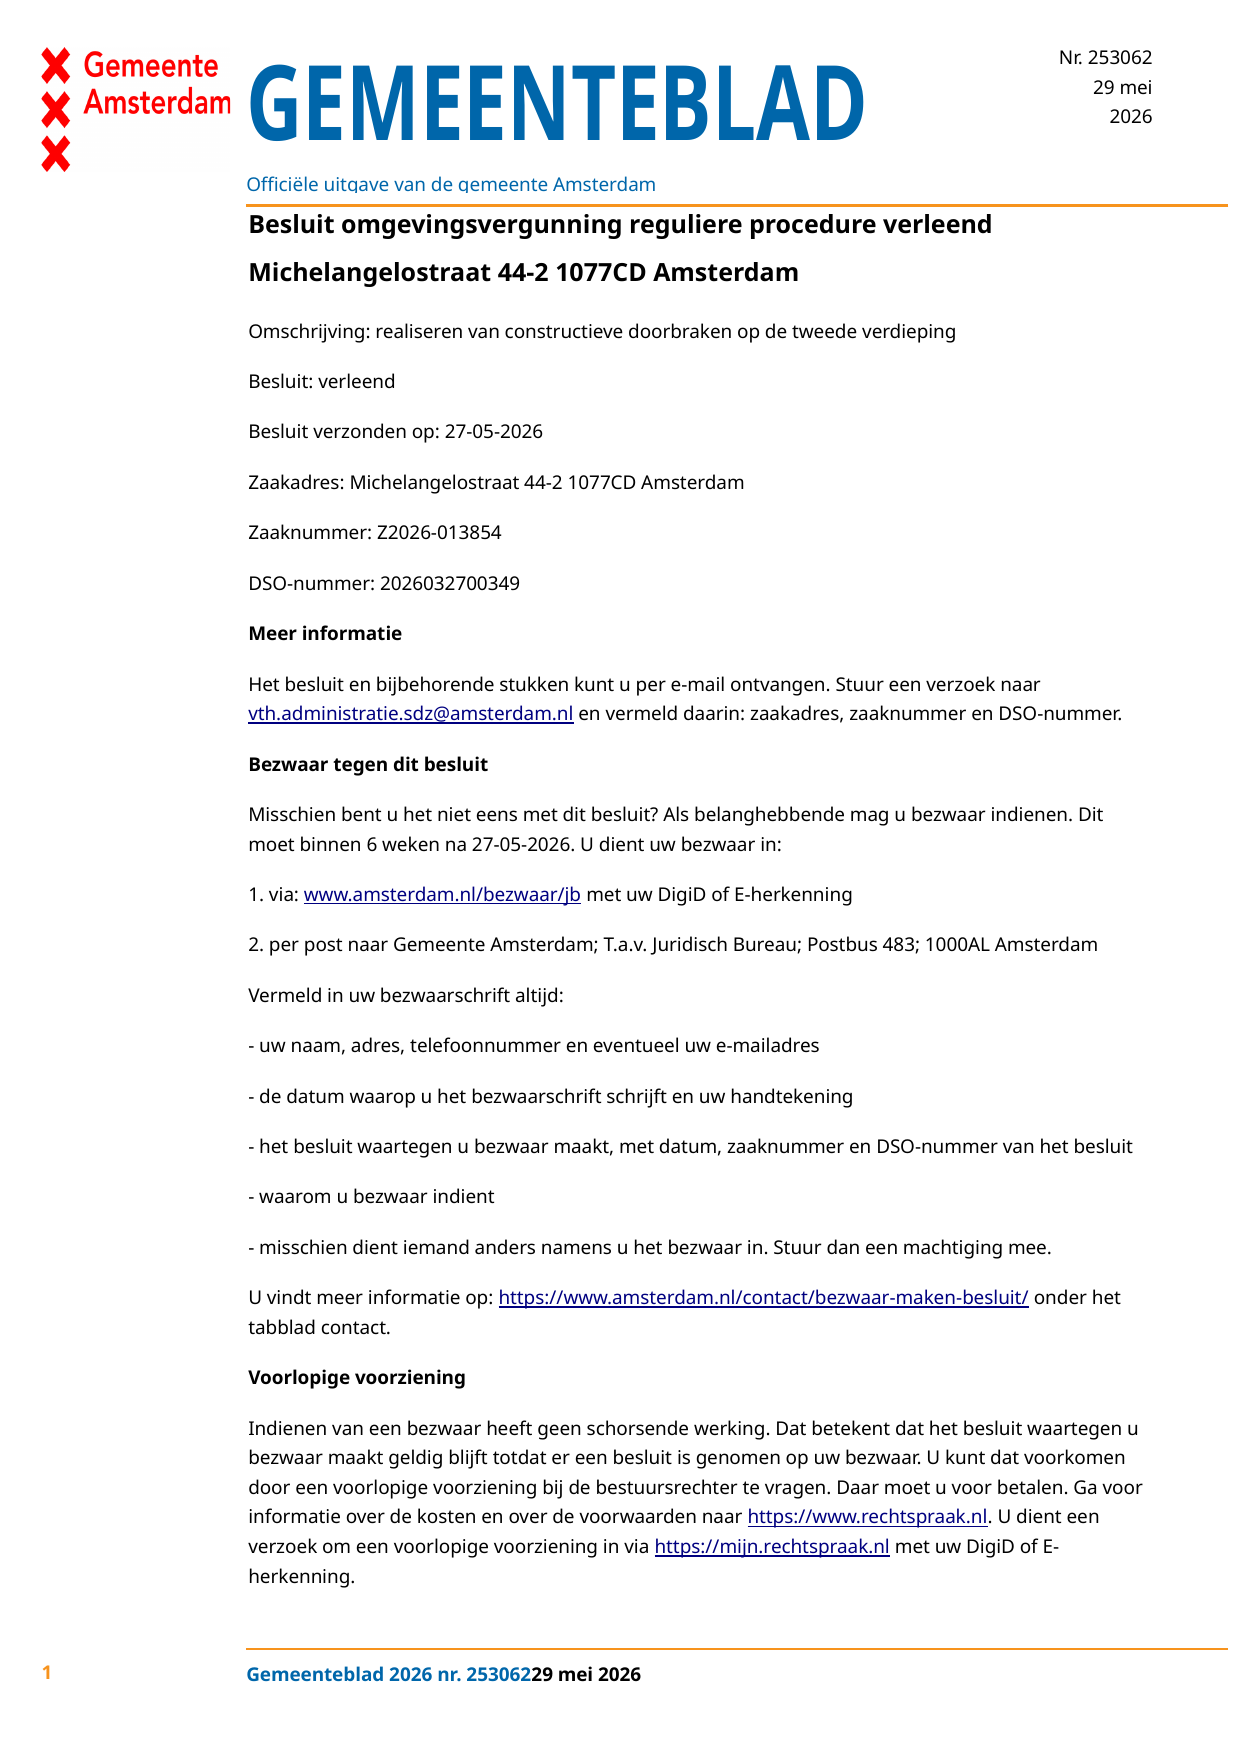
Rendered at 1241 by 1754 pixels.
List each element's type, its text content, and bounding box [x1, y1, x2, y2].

text Besluit verzonden op: 27-05-2026 [248, 419, 1152, 444]
text Bezwaar tegen dit besluit [248, 751, 1152, 777]
text U vindt meer informatie op: https://www.amsterdam.nl/contact/bezwaar-maken-besluit/ onder het tabblad contact. [248, 1284, 1152, 1340]
text Zaakadres: Michelangelostraat 44-2 1077CD Amsterdam [248, 469, 1152, 495]
text - misschien dient iemand anders namens u het bezwaar in. Stuur dan een machtiging mee. [248, 1234, 1152, 1260]
text Besluit omgevingsvergunning reguliere procedure verleend Michelangelostraat 44-2 1077CD Amsterdam [248, 207, 1152, 288]
picture [41, 47, 231, 172]
text Het besluit en bijbehorende stukken kunt u per e-mail ontvangen. Stuur een verzoek naar vth.administratie.sdz@amsterdam.nl en vermeld daarin: zaakadres, zaaknummer en DSO-nummer. [248, 671, 1152, 726]
text Meer informatie [248, 620, 1152, 646]
text - waarom u bezwaar indient [248, 1184, 1152, 1209]
text Indienen van een bezwaar heeft geen schorsende werking. Dat betekent dat het besluit waartegen u bezwaar maakt geldig blijft totdat er een besluit is genomen op uw bezwaar. U kunt dat voorkomen door een voorlopige voorziening bij de bestuursrechter te vragen. Daar moet u voor betalen. Ga voor informatie over de kosten en over de voorwaarden naar https://www.rechtspraak.nl. U dient een verzoek om een voorlopige voorziening in via https://mijn.rechtspraak.nl met uw DigiD of E-herkenning. [248, 1415, 1152, 1589]
text Voorlopige voorziening [248, 1364, 1152, 1390]
text - het besluit waartegen u bezwaar maakt, met datum, zaaknummer en DSO-nummer van het besluit [248, 1133, 1152, 1159]
text Omschrijving: realiseren van constructieve doorbraken op de tweede verdieping [248, 318, 1152, 344]
text - uw naam, adres, telefoonnummer en eventueel uw e-mailadres [248, 1032, 1152, 1058]
text 1. via: www.amsterdam.nl/bezwaar/jb met uw DigiD of E-herkenning [248, 881, 1152, 907]
text Besluit: verleend [248, 368, 1152, 394]
text Misschien bent u het niet eens met dit besluit? Als belanghebbende mag u bezwaar indienen. Dit moet binnen 6 weken na 27-05-2026. U dient uw bezwaar in: [248, 801, 1152, 857]
text Zaaknummer: Z2026-013854 [248, 519, 1152, 545]
text Vermeld in uw bezwaarschrift altijd: [248, 982, 1152, 1008]
text DSO-nummer: 2026032700349 [248, 570, 1152, 596]
text 2. per post naar Gemeente Amsterdam; T.a.v. Juridisch Bureau; Postbus 483; 1000AL Amsterdam [248, 932, 1152, 957]
text - de datum waarop u het bezwaarschrift schrijft en uw handtekening [248, 1083, 1152, 1109]
